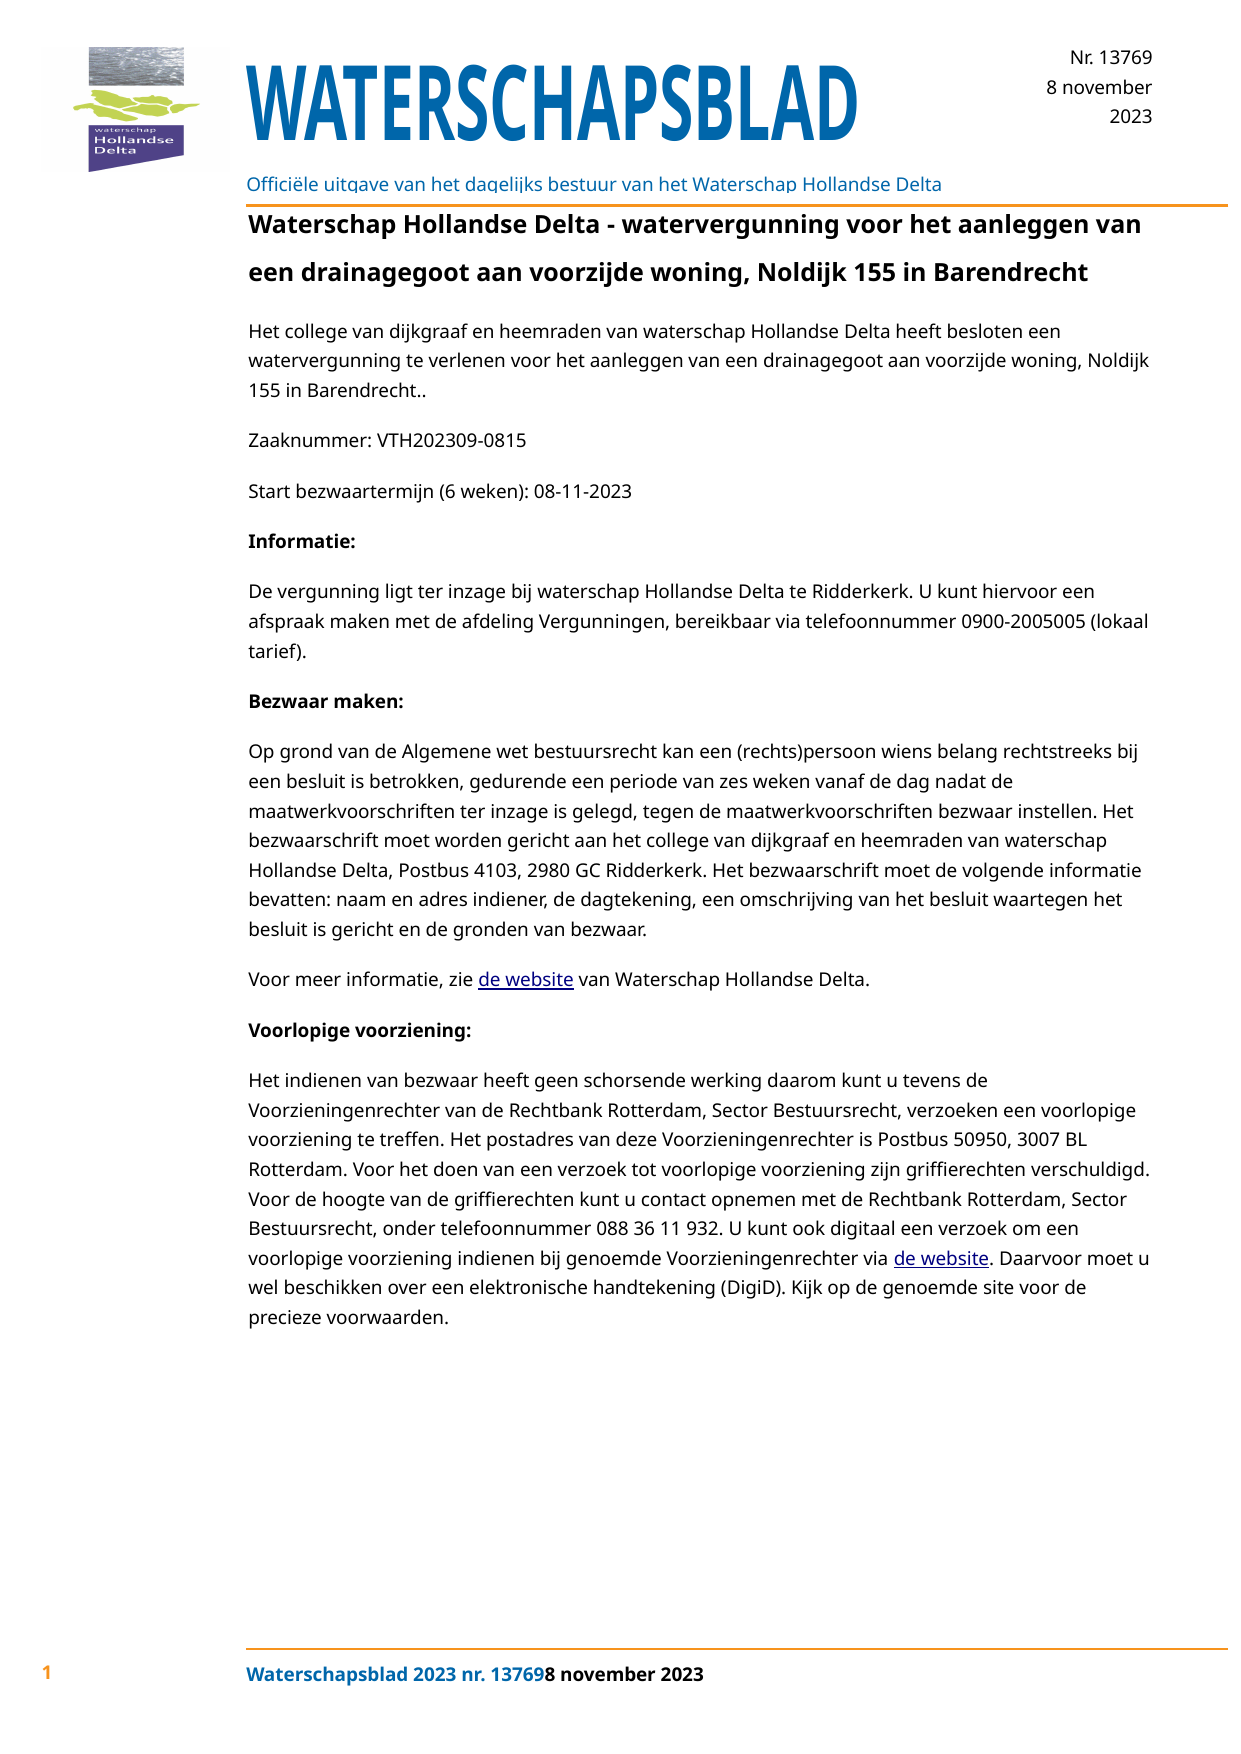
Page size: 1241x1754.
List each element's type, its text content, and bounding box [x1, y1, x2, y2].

text Het college van dijkgraaf en heemraden van waterschap Hollandse Delta heeft besloten een watervergunning te verlenen voor het aanleggen van een drainagegoot aan voorzijde woning, Noldijk 155 in Barendrecht.. [248, 318, 1152, 403]
text Start bezwaartermijn (6 weken): 08-11-2023 [248, 478, 1152, 504]
text Waterschap Hollandse Delta - watervergunning voor het aanleggen van een drainagegoot aan voorzijde woning, Noldijk 155 in Barendrecht [248, 207, 1152, 288]
text Voor meer informatie, zie de website van Waterschap Hollandse Delta. [248, 967, 1152, 992]
text Het indienen van bezwaar heeft geen schorsende werking daarom kunt u tevens de Voorzieningenrechter van de Rechtbank Rotterdam, Sector Bestuursrecht, verzoeken een voorlopige voorziening te treffen. Het postadres van deze Voorzieningenrechter is Postbus 50950, 3007 BL Rotterdam. Voor het doen van een verzoek tot voorlopige voorziening zijn griffierechten verschuldigd. Voor de hoogte van de griffierechten kunt u contact opnemen met de Rechtbank Rotterdam, Sector Bestuursrecht, onder telefoonnummer 088 36 11 932. U kunt ook digitaal een verzoek om een voorlopige voorziening indienen bij genoemde Voorzieningenrechter via de website. Daarvoor moet u wel beschikken over een elektronische handtekening (DigiD). Kijk op de genoemde site voor de precieze voorwaarden. [248, 1067, 1152, 1330]
text Informatie: [248, 528, 1152, 554]
text Op grond van de Algemene wet bestuursrecht kan een (rechts)persoon wiens belang rechtstreeks bij een besluit is betrokken, gedurende een periode van zes weken vanaf de dag nadat de maatwerkvoorschriften ter inzage is gelegd, tegen de maatwerkvoorschriften bezwaar instellen. Het bezwaarschrift moet worden gericht aan het college van dijkgraaf en heemraden van waterschap Hollandse Delta, Postbus 4103, 2980 GC Ridderkerk. Het bezwaarschrift moet de volgende informatie bevatten: naam en adres indiener, de dagtekening, een omschrijving van het besluit waartegen het besluit is gericht en de gronden van bezwaar. [248, 739, 1152, 942]
text Bezwaar maken: [248, 688, 1152, 714]
picture [41, 47, 231, 172]
text De vergunning ligt ter inzage bij waterschap Hollandse Delta te Ridderkerk. U kunt hiervoor een afspraak maken met de afdeling Vergunningen, bereikbaar via telefoonnummer 0900-2005005 (lokaal tarief). [248, 579, 1152, 664]
text Voorlopige voorziening: [248, 1017, 1152, 1043]
text Zaaknummer: VTH202309-0815 [248, 427, 1152, 453]
